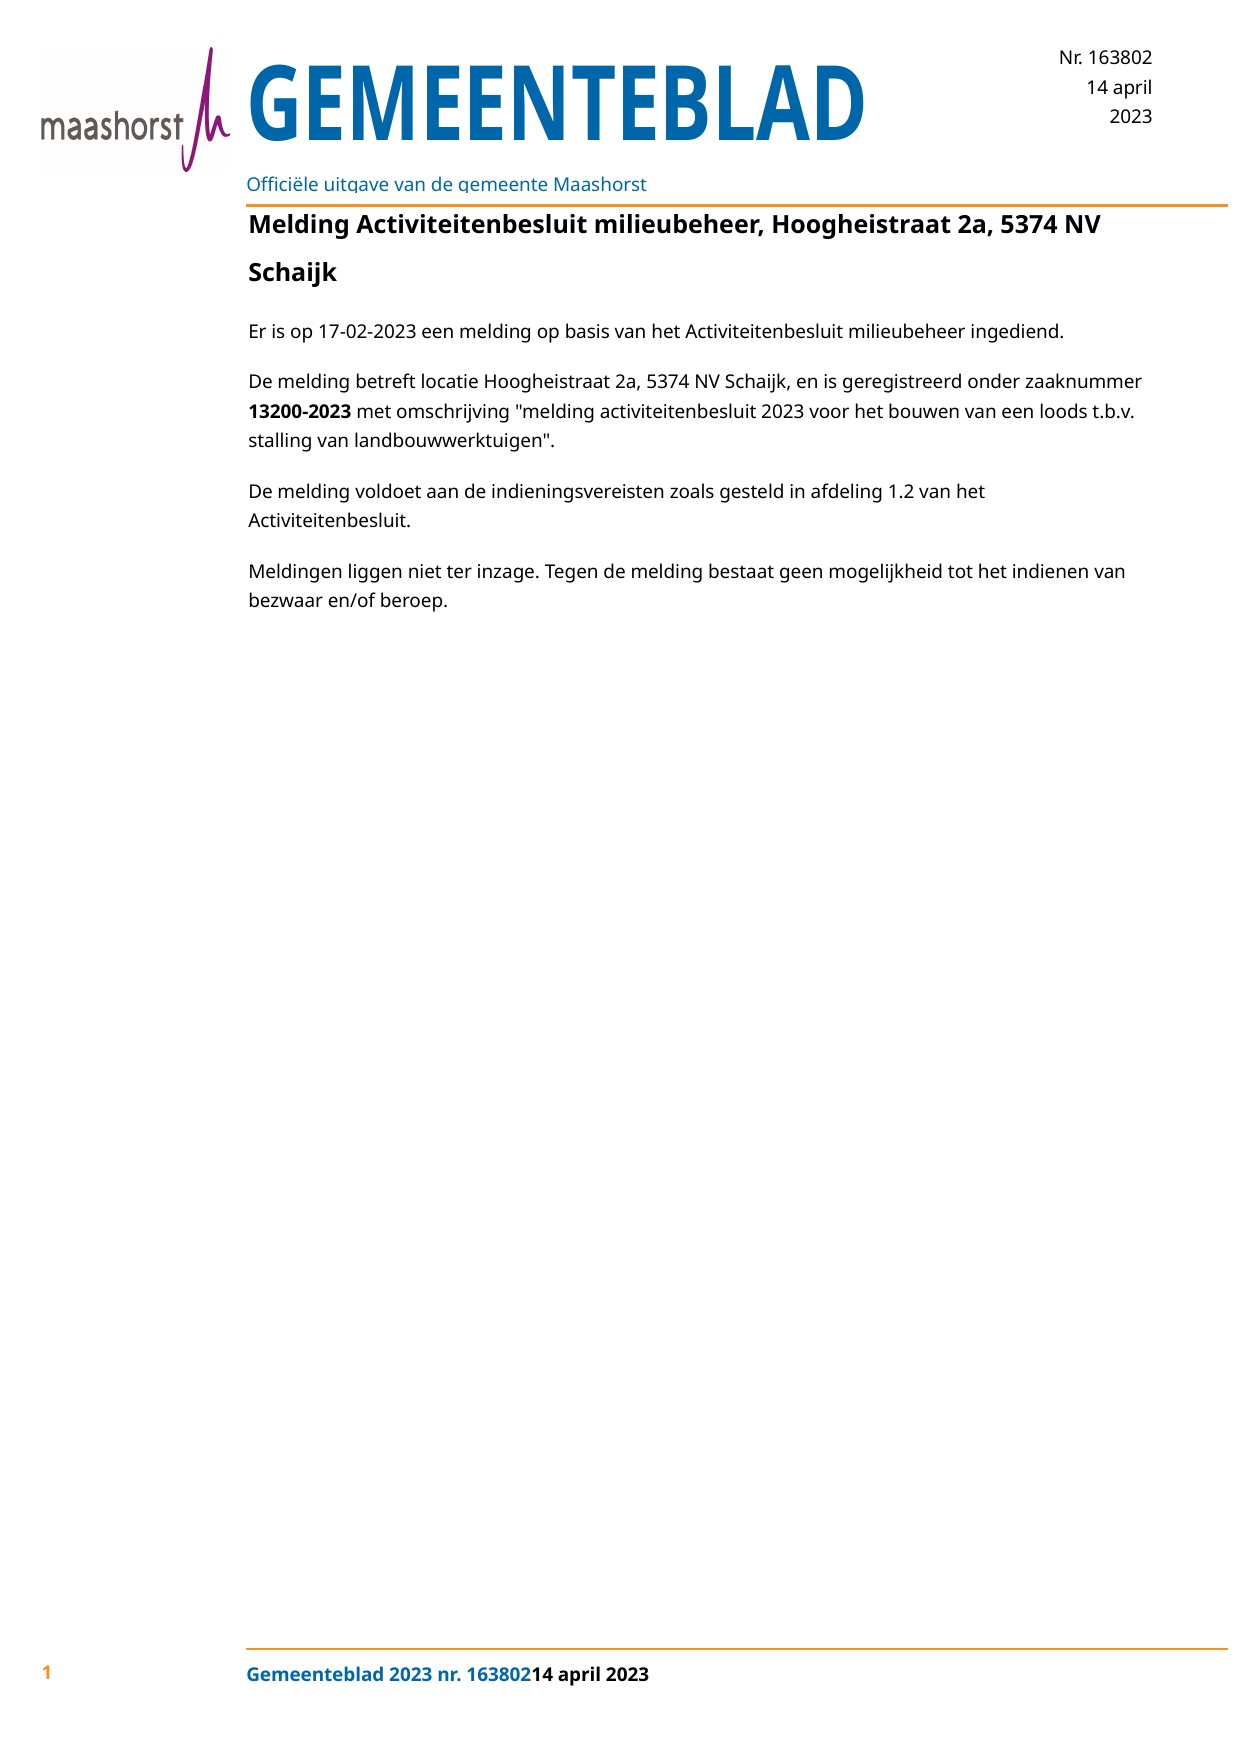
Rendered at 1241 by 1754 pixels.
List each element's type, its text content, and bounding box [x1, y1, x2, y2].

picture [41, 47, 231, 172]
text De melding voldoet aan de indieningsvereisten zoals gesteld in afdeling 1.2 van het Activiteitenbesluit. [248, 478, 1152, 533]
text Er is op 17-02-2023 een melding op basis van het Activiteitenbesluit milieubeheer ingediend. [248, 318, 1152, 344]
text De melding betreft locatie Hoogheistraat 2a, 5374 NV Schaijk, en is geregistreerd onder zaaknummer 13200-2023 met omschrijving "melding activiteitenbesluit 2023 voor het bouwen van een loods t.b.v. stalling van landbouwwerktuigen". [248, 368, 1152, 453]
text Melding Activiteitenbesluit milieubeheer, Hoogheistraat 2a, 5374 NV Schaijk [248, 207, 1152, 288]
text Meldingen liggen niet ter inzage. Tegen de melding bestaat geen mogelijkheid tot het indienen van bezwaar en/of beroep. [248, 558, 1152, 613]
